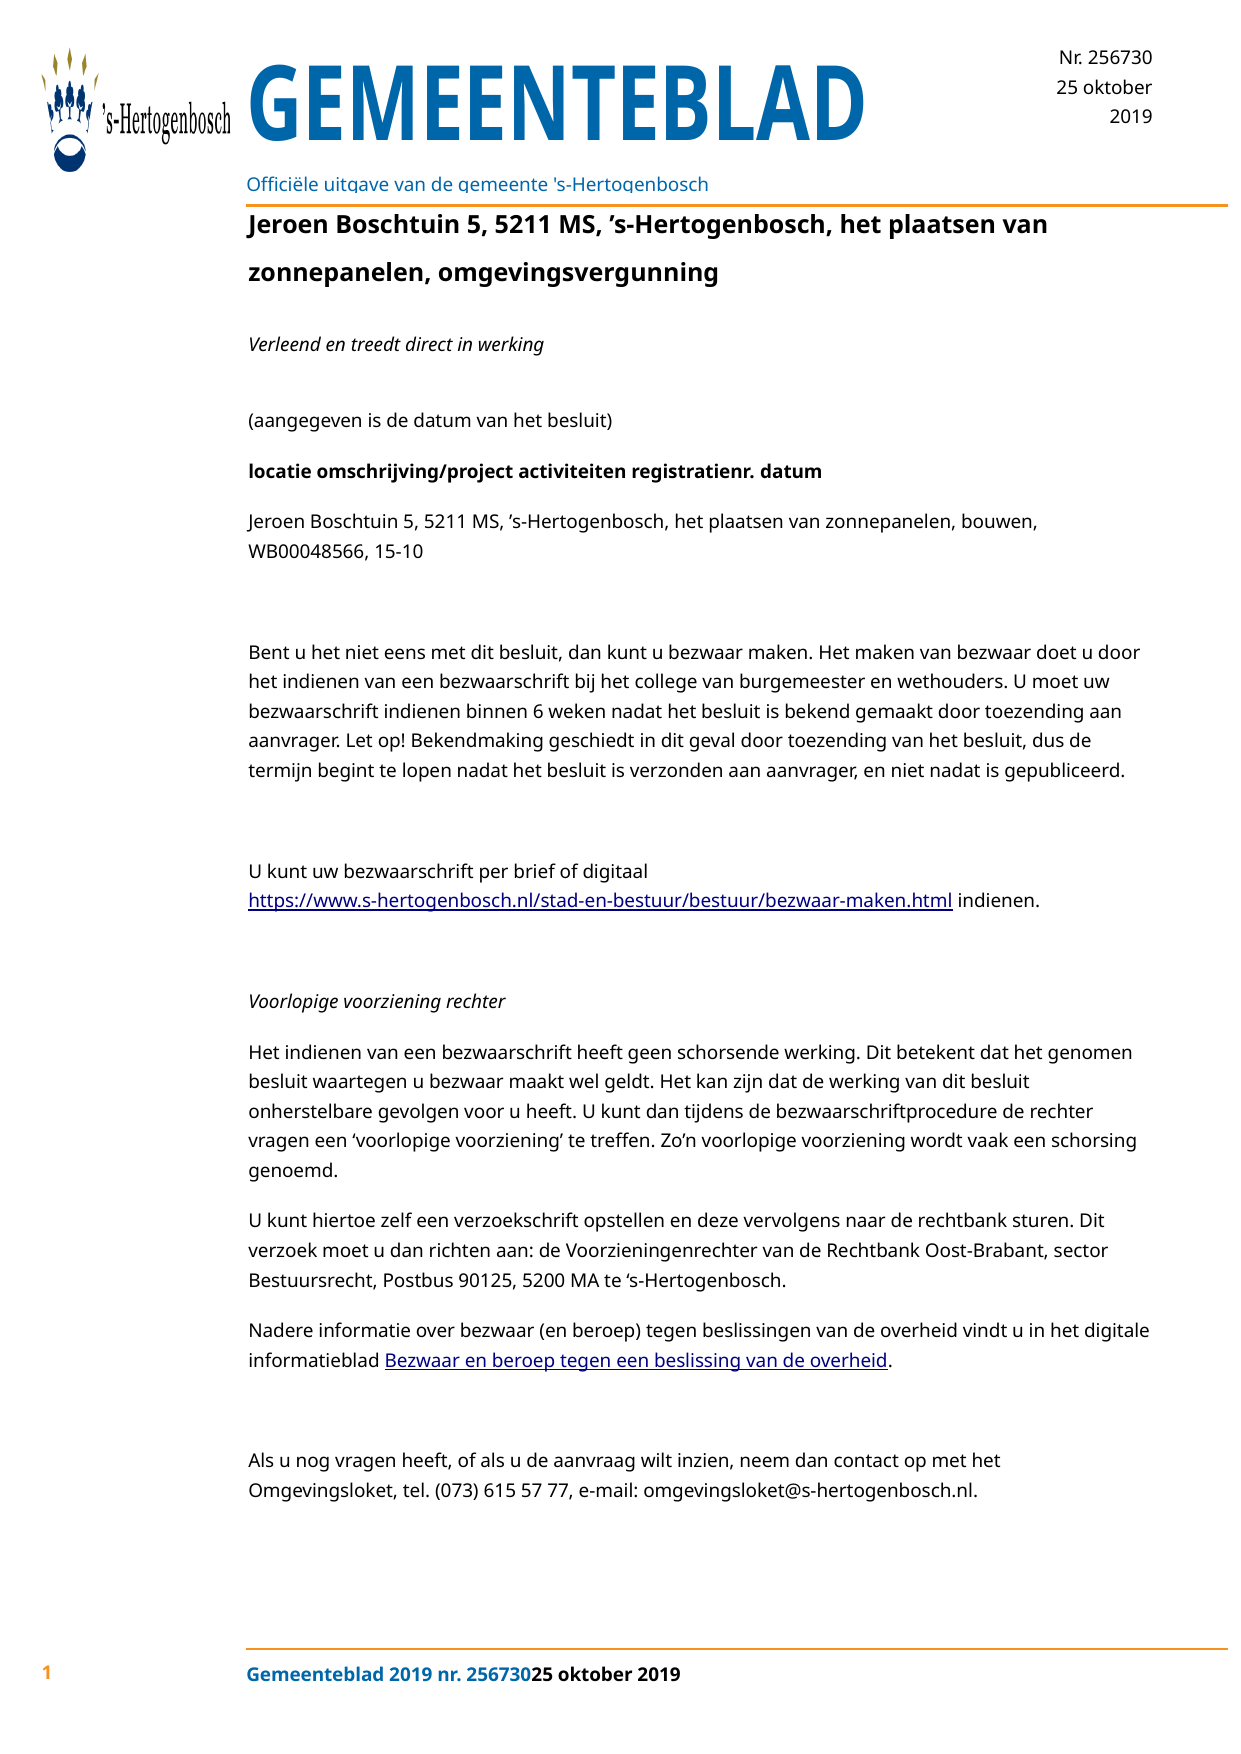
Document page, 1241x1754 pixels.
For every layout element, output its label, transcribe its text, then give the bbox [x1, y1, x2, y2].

text Jeroen Boschtuin 5, 5211 MS, ’s-Hertogenbosch, het plaatsen van zonnepanelen, omgevingsvergunning [248, 207, 1152, 288]
text Bent u het niet eens met dit besluit, dan kunt u bezwaar maken. Het maken van bezwaar doet u door het indienen van een bezwaarschrift bij het college van burgemeester en wethouders. U moet uw bezwaarschrift indienen binnen 6 weken nadat het besluit is bekend gemaakt door toezending aan aanvrager. Let op! Bekendmaking geschiedt in dit geval door toezending van het besluit, dus de termijn begint te lopen nadat het besluit is verzonden aan aanvrager, en niet nadat is gepubliceerd. [248, 639, 1152, 783]
text U kunt uw bezwaarschrift per brief of digitaal https://www.s-hertogenbosch.nl/stad-en-bestuur/bestuur/bezwaar-maken.html indienen. [248, 858, 1152, 913]
text (aangegeven is de datum van het besluit) [248, 408, 1152, 433]
text Als u nog vragen heeft, of als u de aanvraag wilt inzien, neem dan contact op met het Omgevingsloket, tel. (073) 615 57 77, e-mail: omgevingsloket@s-hertogenbosch.nl. [248, 1448, 1152, 1503]
text U kunt hiertoe zelf een verzoekschrift opstellen en deze vervolgens naar de rechtbank sturen. Dit verzoek moet u dan richten aan: de Voorzieningenrechter van de Rechtbank Oost-Brabant, sector Bestuursrecht, Postbus 90125, 5200 MA te ‘s-Hertogenbosch. [248, 1208, 1152, 1292]
text locatie omschrijving/project activiteiten registratienr. datum [248, 458, 1152, 484]
text Jeroen Boschtuin 5, 5211 MS, ’s-Hertogenbosch, het plaatsen van zonnepanelen, bouwen, WB00048566, 15-10 [248, 508, 1152, 564]
text Nadere informatie over bezwaar (en beroep) tegen beslissingen van de overheid vindt u in het digitale informatieblad Bezwaar en beroep tegen een beslissing van de overheid. [248, 1317, 1152, 1372]
text Voorlopige voorziening rechter [248, 988, 1152, 1014]
text Het indienen van een bezwaarschrift heeft geen schorsende werking. Dit betekent dat het genomen besluit waartegen u bezwaar maakt wel geldt. Het kan zijn dat de werking van dit besluit onherstelbare gevolgen voor u heeft. U kunt dan tijdens de bezwaarschriftprocedure de rechter vragen een ‘voorlopige voorziening’ te treffen. Zo’n voorlopige voorziening wordt vaak een schorsing genoemd. [248, 1039, 1152, 1183]
picture [41, 47, 231, 172]
text Verleend en treedt direct in werking [248, 331, 1152, 357]
